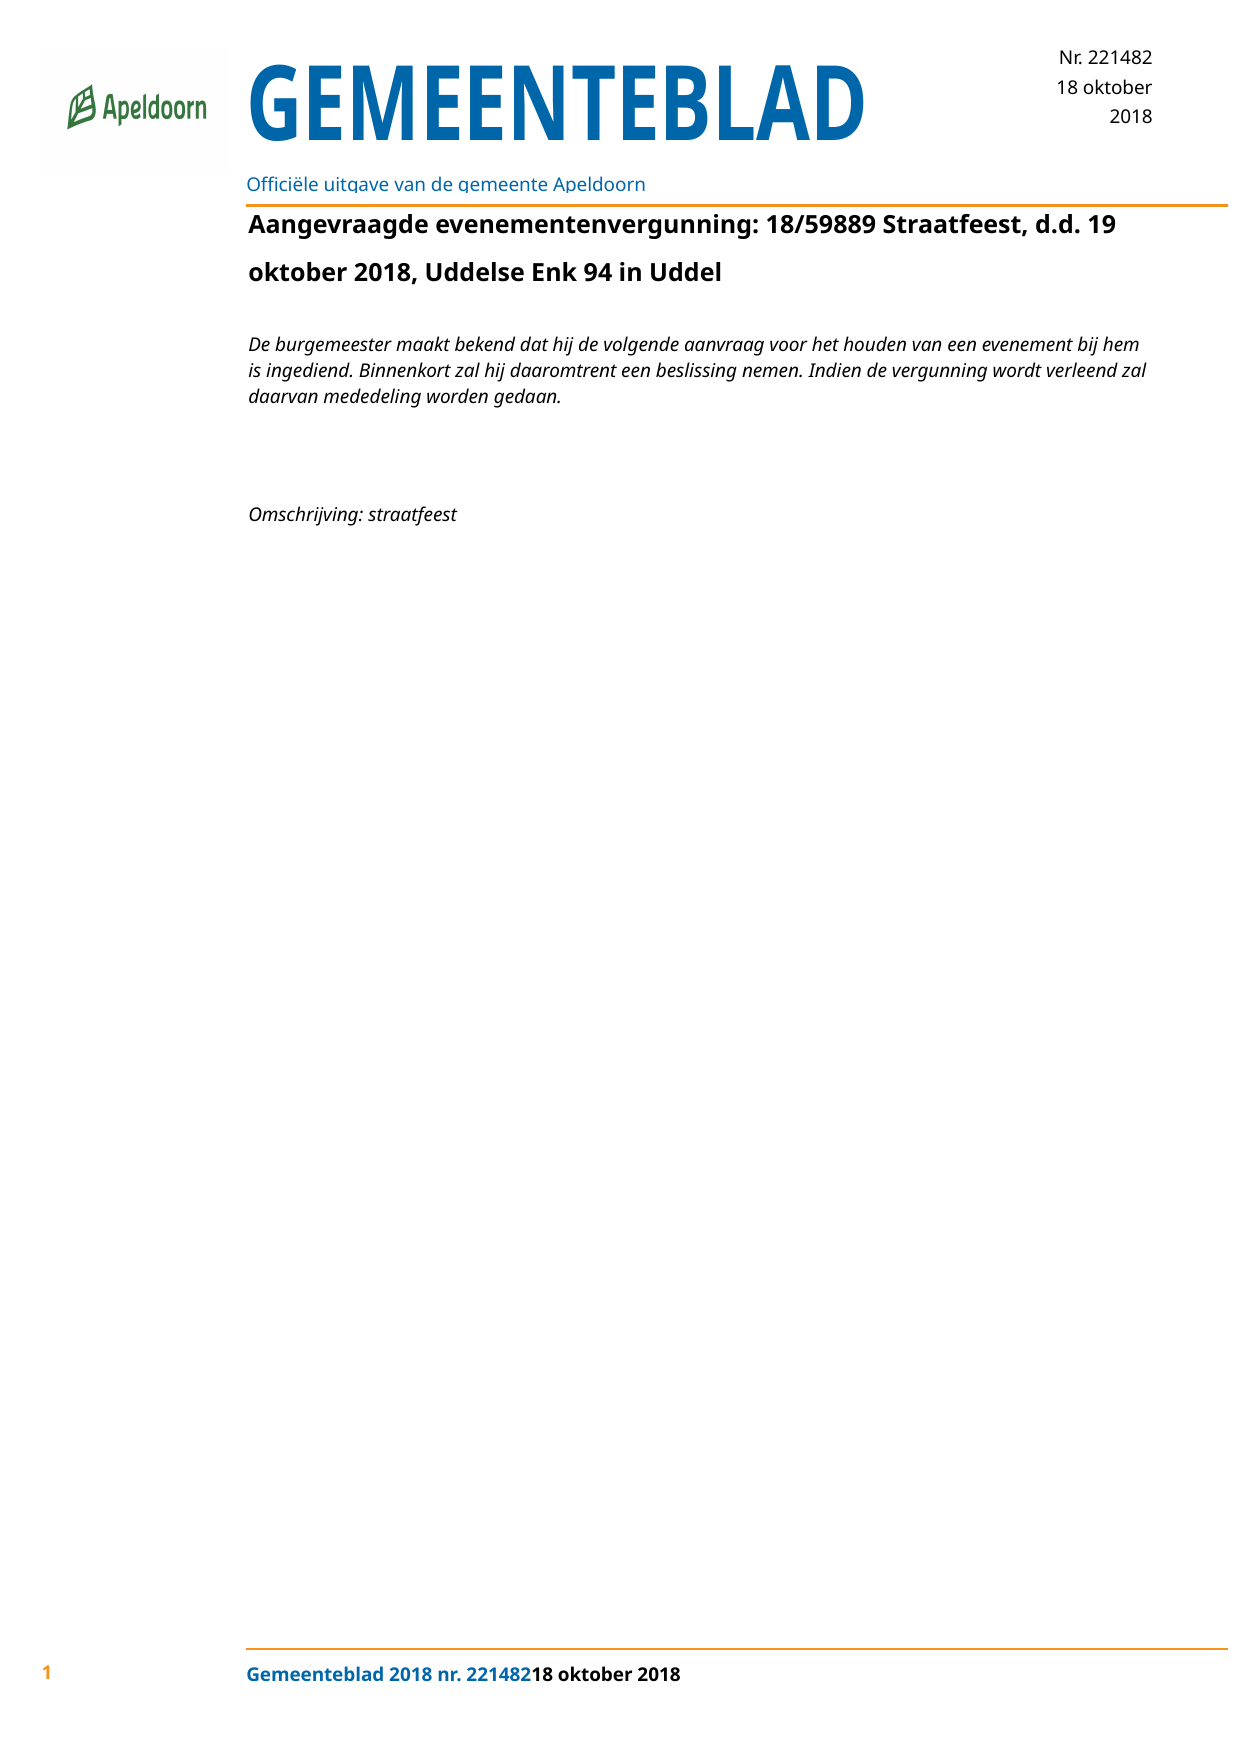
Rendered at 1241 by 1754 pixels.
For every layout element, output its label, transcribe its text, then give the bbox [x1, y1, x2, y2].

text Omschrijving: straatfeest [248, 501, 1152, 526]
picture [41, 47, 231, 172]
text Aangevraagde evenementenvergunning: 18/59889 Straatfeest, d.d. 19 oktober 2018, Uddelse Enk 94 in Uddel [248, 207, 1152, 288]
text De burgemeester maakt bekend dat hij de volgende aanvraag voor het houden van een evenement bij hem is ingediend. Binnenkort zal hij daaromtrent een beslissing nemen. Indien de vergunning wordt verleend zal daarvan mededeling worden gedaan. [248, 331, 1152, 409]
